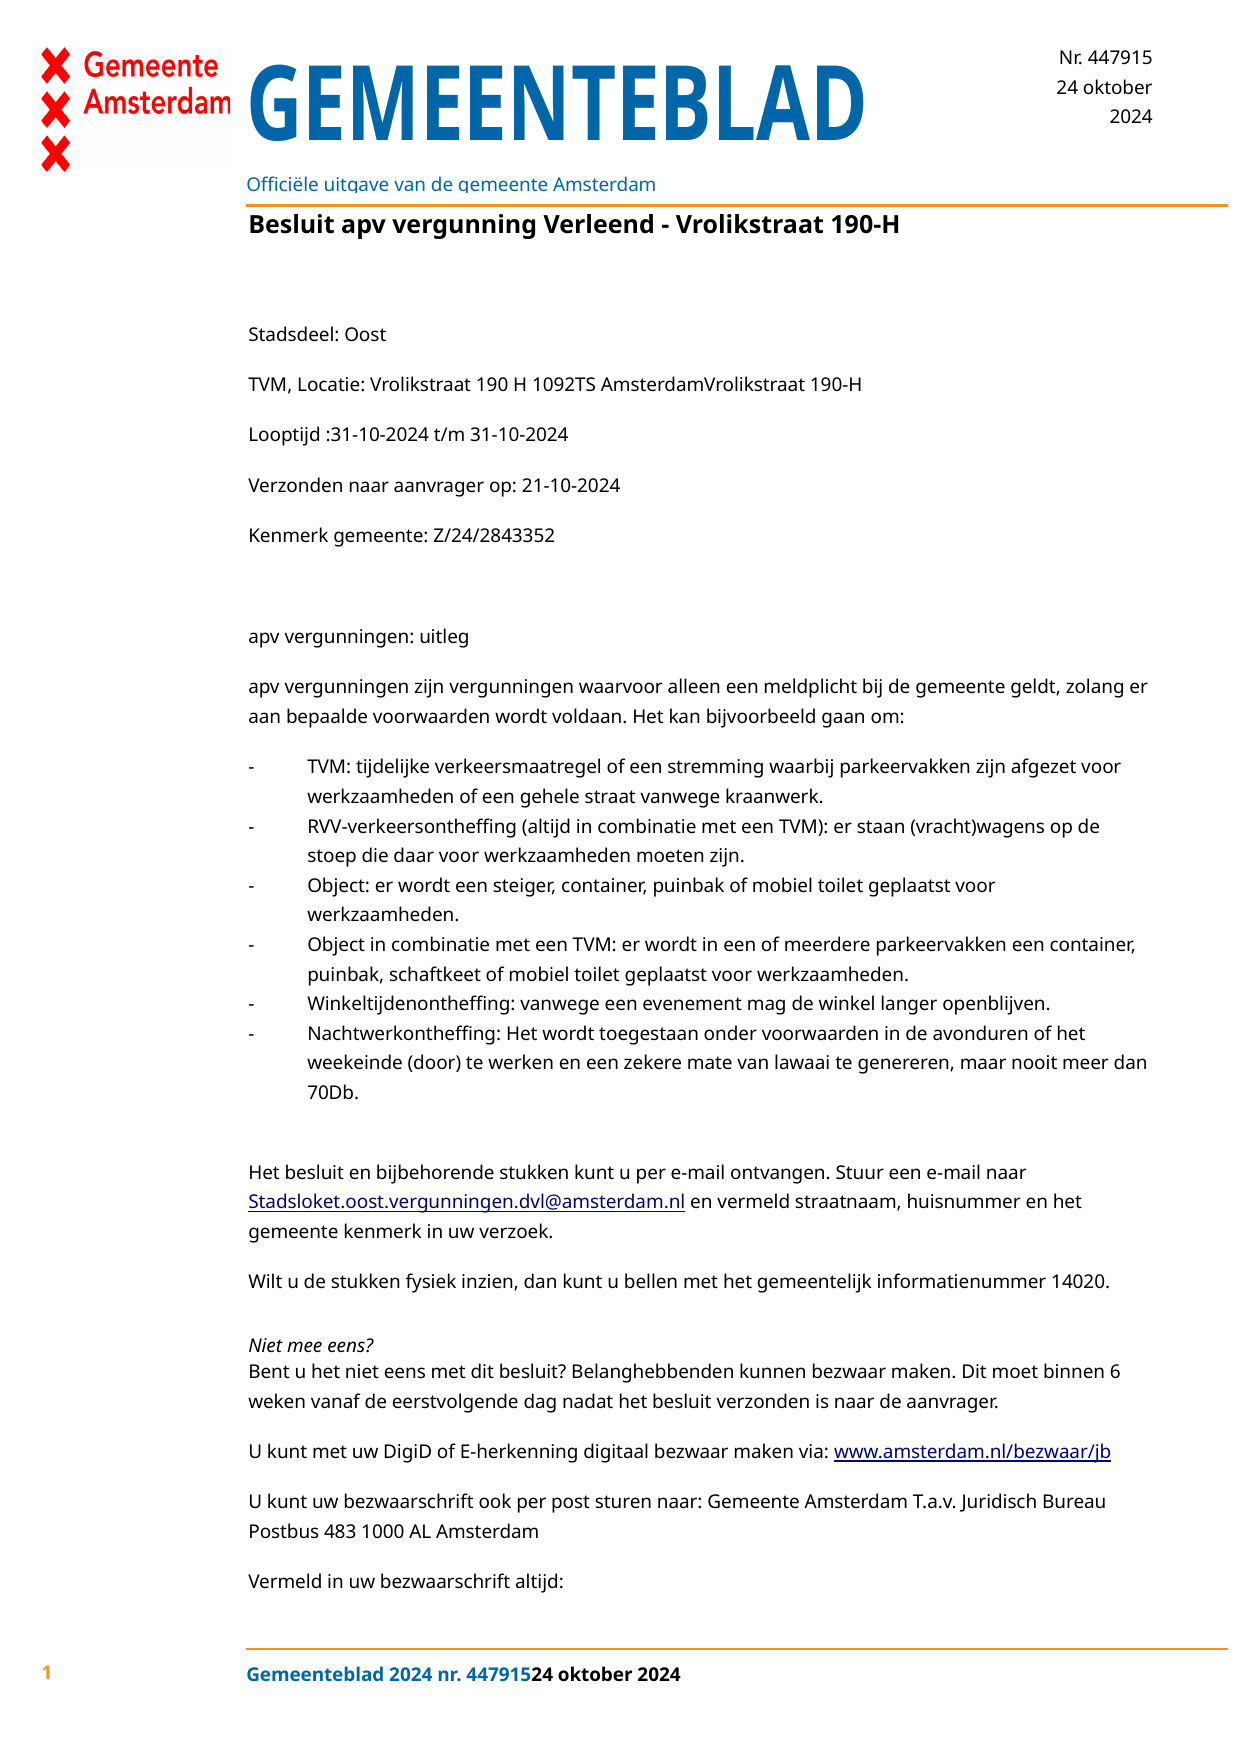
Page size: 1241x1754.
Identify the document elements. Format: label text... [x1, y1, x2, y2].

text Het besluit en bijbehorende stukken kunt u per e-mail ontvangen. Stuur een e-mail naar Stadsloket.oost.vergunningen.dvl@amsterdam.nl en vermeld straatnaam, huisnummer en het gemeente kenmerk in uw verzoek. [248, 1159, 1152, 1244]
text TVM, Locatie: Vrolikstraat 190 H 1092TS AmsterdamVrolikstraat 190-H [248, 371, 1152, 397]
text Niet mee eens? [248, 1333, 1152, 1358]
text U kunt met uw DigiD of E-herkenning digitaal bezwaar maken via: www.amsterdam.nl/bezwaar/jb [248, 1438, 1152, 1464]
list Winkeltijdenontheffing: vanwege een evenement mag de winkel langer openblijven. [248, 990, 1152, 1016]
text Wilt u de stukken fysiek inzien, dan kunt u bellen met het gemeentelijk informatienummer 14020. [248, 1269, 1152, 1294]
text Bent u het niet eens met dit besluit? Belanghebbenden kunnen bezwaar maken. Dit moet binnen 6 weken vanaf de eerstvolgende dag nadat het besluit verzonden is naar de aanvrager. [248, 1358, 1152, 1414]
text U kunt uw bezwaarschrift ook per post sturen naar: Gemeente Amsterdam T.a.v. Juridisch Bureau Postbus 483 1000 AL Amsterdam [248, 1489, 1152, 1544]
list RVV-verkeersontheffing (altijd in combinatie met een TVM): er staan (vracht)wagens op de stoep die daar voor werkzaamheden moeten zijn. [248, 813, 1152, 868]
text apv vergunningen zijn vergunningen waarvoor alleen een meldplicht bij de gemeente geldt, zolang er aan bepaalde voorwaarden wordt voldaan. Het kan bijvoorbeeld gaan om: [248, 674, 1152, 729]
list Nachtwerkontheffing: Het wordt toegestaan onder voorwaarden in de avonduren of het weekeinde (door) te werken en een zekere mate van lawaai te genereren, maar nooit meer dan 70Db. [248, 1020, 1152, 1105]
list Object: er wordt een steiger, container, puinbak of mobiel toilet geplaatst voor werkzaamheden. [248, 872, 1152, 927]
list Object in combinatie met een TVM: er wordt in een of meerdere parkeervakken een container, puinbak, schaftkeet of mobiel toilet geplaatst voor werkzaamheden. [248, 931, 1152, 986]
text Looptijd :31-10-2024 t/m 31-10-2024 [248, 422, 1152, 447]
picture [41, 47, 231, 172]
text Vermeld in uw bezwaarschrift altijd: [248, 1569, 1152, 1594]
text Stadsdeel: Oost [248, 321, 1152, 346]
text Verzonden naar aanvrager op: 21-10-2024 [248, 472, 1152, 498]
text Besluit apv vergunning Verleend - Vrolikstraat 190-H [248, 207, 1152, 241]
text Kenmerk gemeente: Z/24/2843352 [248, 522, 1152, 548]
list TVM: tijdelijke verkeersmaatregel of een stremming waarbij parkeervakken zijn afgezet voor werkzaamheden of een gehele straat vanwege kraanwerk. [248, 754, 1152, 809]
text apv vergunningen: uitleg [248, 623, 1152, 649]
